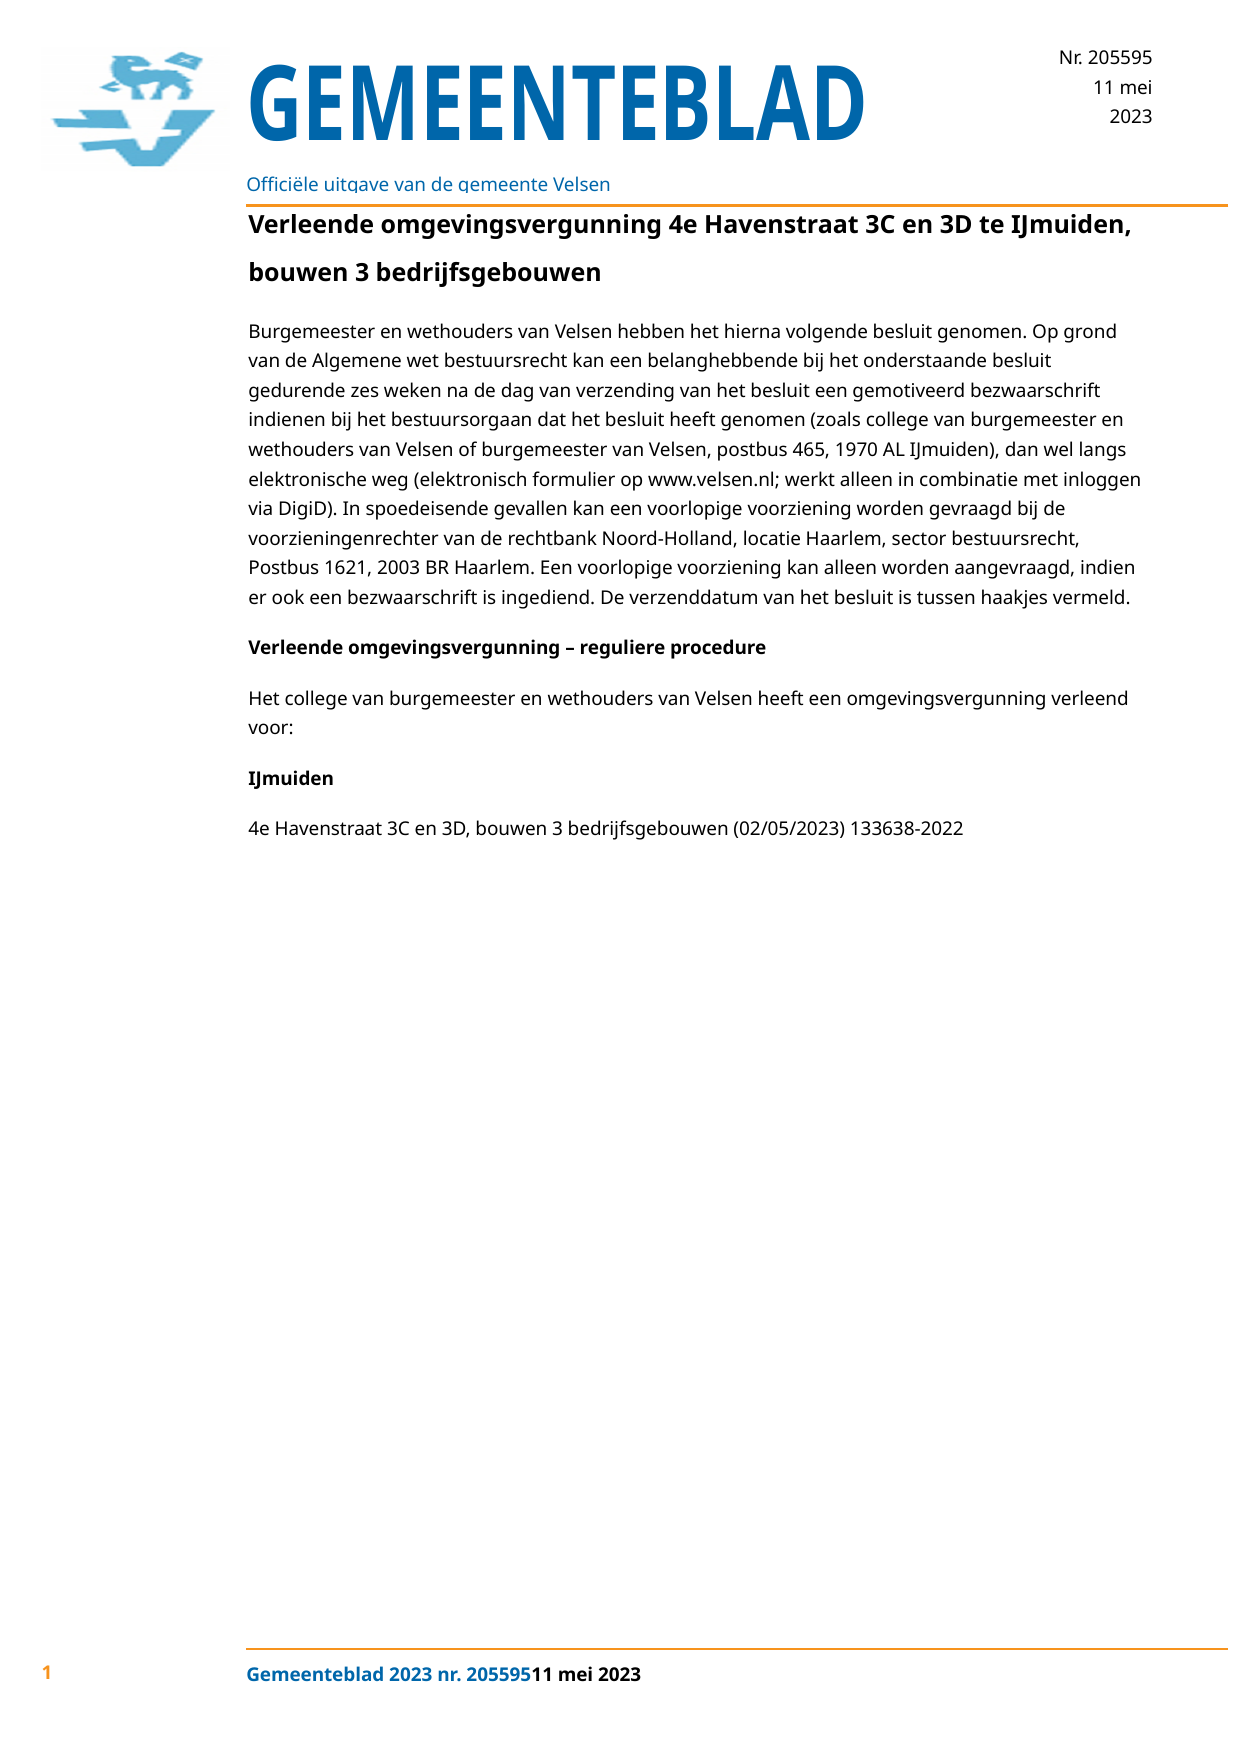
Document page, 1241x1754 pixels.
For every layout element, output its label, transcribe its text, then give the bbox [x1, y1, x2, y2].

text IJmuiden [248, 765, 1152, 791]
text Verleende omgevingsvergunning – reguliere procedure [248, 634, 1152, 660]
text Verleende omgevingsvergunning 4e Havenstraat 3C en 3D te IJmuiden, bouwen 3 bedrijfsgebouwen [248, 207, 1152, 288]
text Burgemeester en wethouders van Velsen hebben het hierna volgende besluit genomen. Op grond van de Algemene wet bestuursrecht kan een belanghebbende bij het onderstaande besluit gedurende zes weken na de dag van verzending van het besluit een gemotiveerd bezwaarschrift indienen bij het bestuursorgaan dat het besluit heeft genomen (zoals college van burgemeester en wethouders van Velsen of burgemeester van Velsen, postbus 465, 1970 AL IJmuiden), dan wel langs elektronische weg (elektronisch formulier op www.velsen.nl; werkt alleen in combinatie met inloggen via DigiD). In spoedeisende gevallen kan een voorlopige voorziening worden gevraagd bij de voorzieningenrechter van de rechtbank Noord-Holland, locatie Haarlem, sector bestuursrecht, Postbus 1621, 2003 BR Haarlem. Een voorlopige voorziening kan alleen worden aangevraagd, indien er ook een bezwaarschrift is ingediend. De verzenddatum van het besluit is tussen haakjes vermeld. [248, 318, 1152, 610]
text 4e Havenstraat 3C en 3D, bouwen 3 bedrijfsgebouwen (02/05/2023) 133638-2022 [248, 815, 1152, 841]
text Het college van burgemeester en wethouders van Velsen heeft een omgevingsvergunning verleend voor: [248, 685, 1152, 740]
picture [41, 47, 231, 172]
